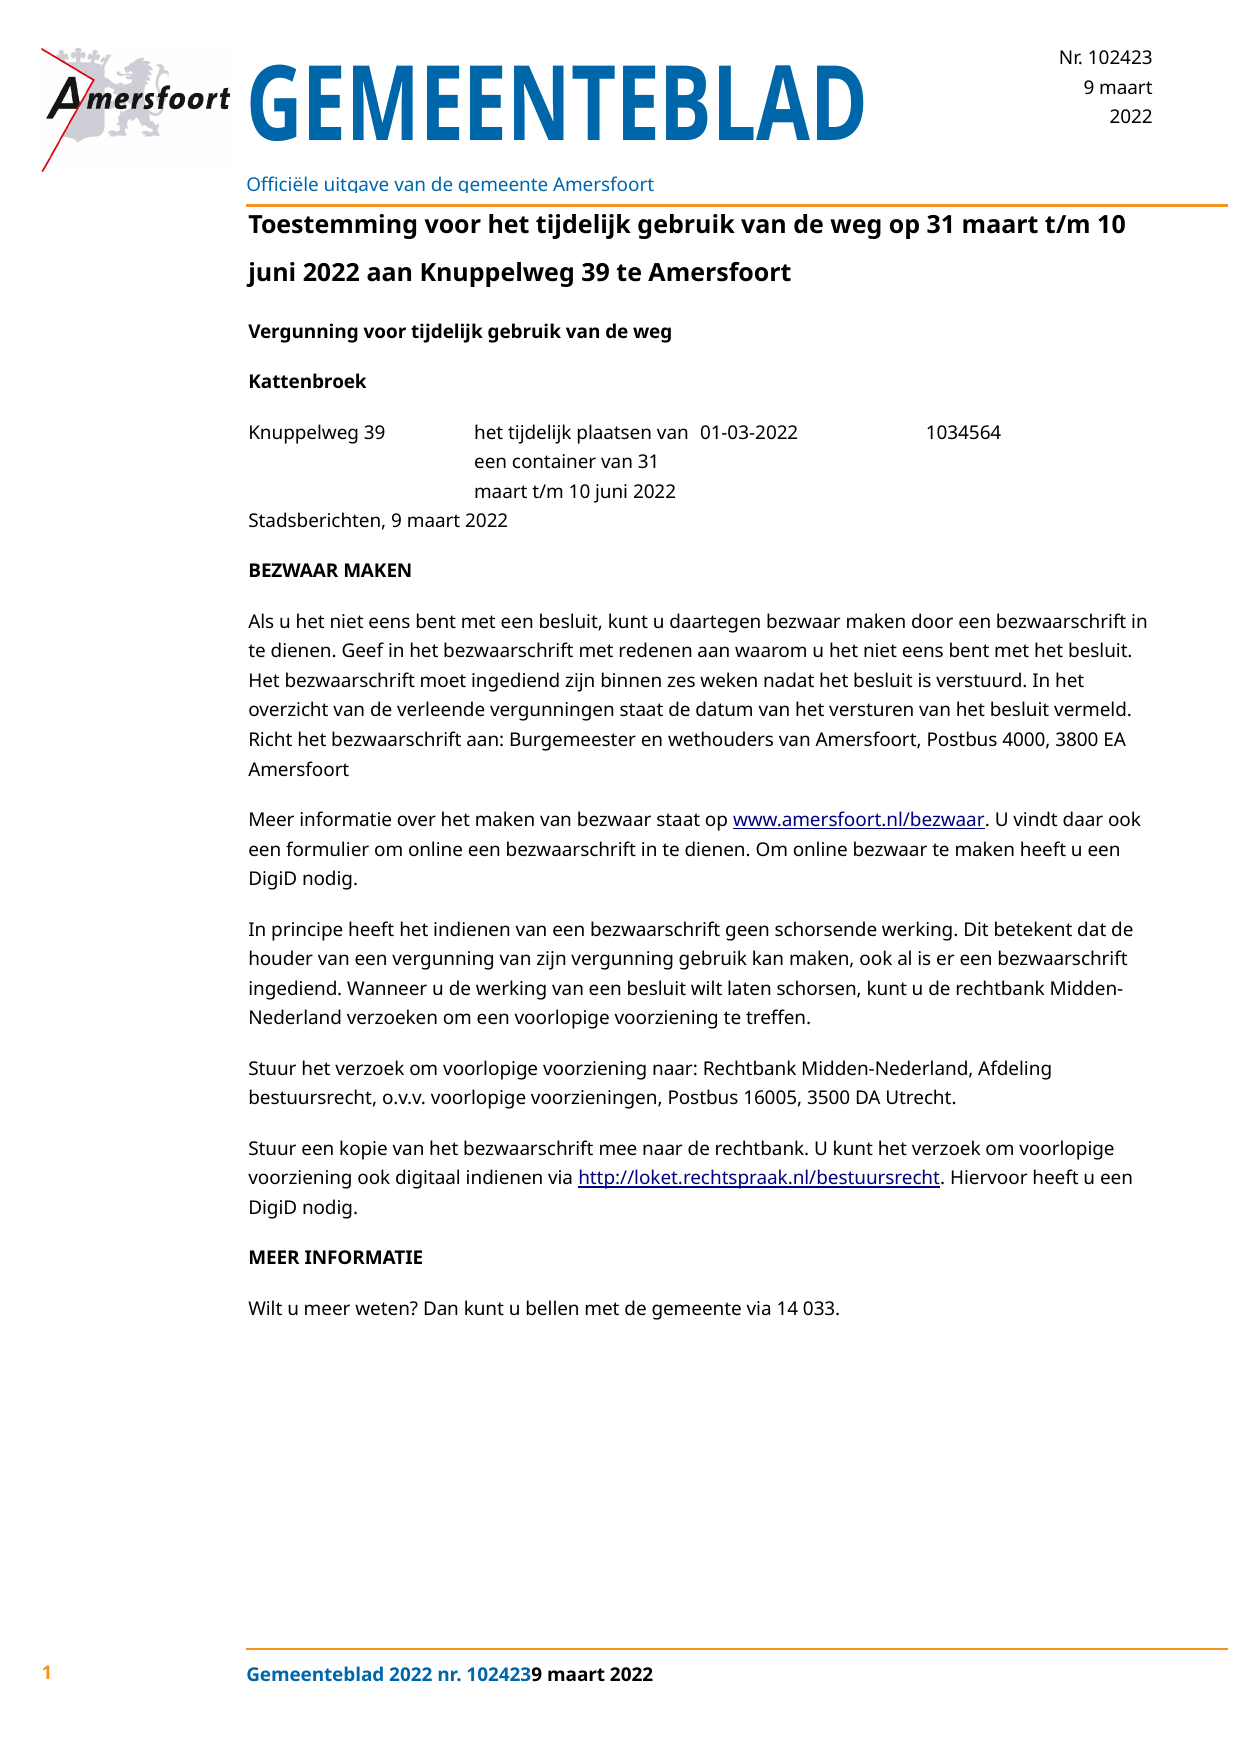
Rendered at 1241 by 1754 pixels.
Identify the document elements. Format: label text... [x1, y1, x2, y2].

text Vergunning voor tijdelijk gebruik van de weg [248, 318, 1152, 344]
text In principe heeft het indienen van een bezwaarschrift geen schorsende werking. Dit betekent dat de houder van een vergunning van zijn vergunning gebruik kan maken, ook al is er een bezwaarschrift ingediend. Wanneer u de werking van een besluit wilt laten schorsen, kunt u de rechtbank Midden-Nederland verzoeken om een voorlopige voorziening te treffen. [248, 916, 1152, 1030]
text Stadsberichten, 9 maart 2022 [248, 507, 1152, 533]
table_header het tijdelijk plaatsen van een container van 31 maart t/m 10 juni 2022 [474, 419, 700, 504]
picture [41, 47, 231, 172]
text MEER INFORMATIE [248, 1244, 1152, 1270]
text Stuur een kopie van het bezwaarschrift mee naar de rechtbank. U kunt het verzoek om voorlopige voorziening ook digitaal indienen via http://loket.rechtspraak.nl/bestuursrecht. Hiervoor heeft u een DigiD nodig. [248, 1135, 1152, 1220]
text Meer informatie over het maken van bezwaar staat op www.amersfoort.nl/bezwaar. U vindt daar ook een formulier om online een bezwaarschrift in te dienen. Om online bezwaar te maken heeft u een DigiD nodig. [248, 806, 1152, 891]
table_header Knuppelweg 39 [248, 419, 474, 504]
text Wilt u meer weten? Dan kunt u bellen met de gemeente via 14 033. [248, 1295, 1152, 1321]
table_header 1034564 [926, 419, 1152, 504]
text Kattenbroek [248, 368, 1152, 394]
table_header 01-03-2022 [700, 419, 926, 504]
text Toestemming voor het tijdelijk gebruik van de weg op 31 maart t/m 10 juni 2022 aan Knuppelweg 39 te Amersfoort [248, 207, 1152, 288]
text BEZWAAR MAKEN [248, 557, 1152, 583]
text Stuur het verzoek om voorlopige voorziening naar: Rechtbank Midden-Nederland, Afdeling bestuursrecht, o.v.v. voorlopige voorzieningen, Postbus 16005, 3500 DA Utrecht. [248, 1055, 1152, 1110]
text Als u het niet eens bent met een besluit, kunt u daartegen bezwaar maken door een bezwaarschrift in te dienen. Geef in het bezwaarschrift met redenen aan waarom u het niet eens bent met het besluit. Het bezwaarschrift moet ingediend zijn binnen zes weken nadat het besluit is verstuurd. In het overzicht van de verleende vergunningen staat de datum van het versturen van het besluit vermeld. Richt het bezwaarschrift aan: Burgemeester en wethouders van Amersfoort, Postbus 4000, 3800 EA Amersfoort [248, 608, 1152, 781]
